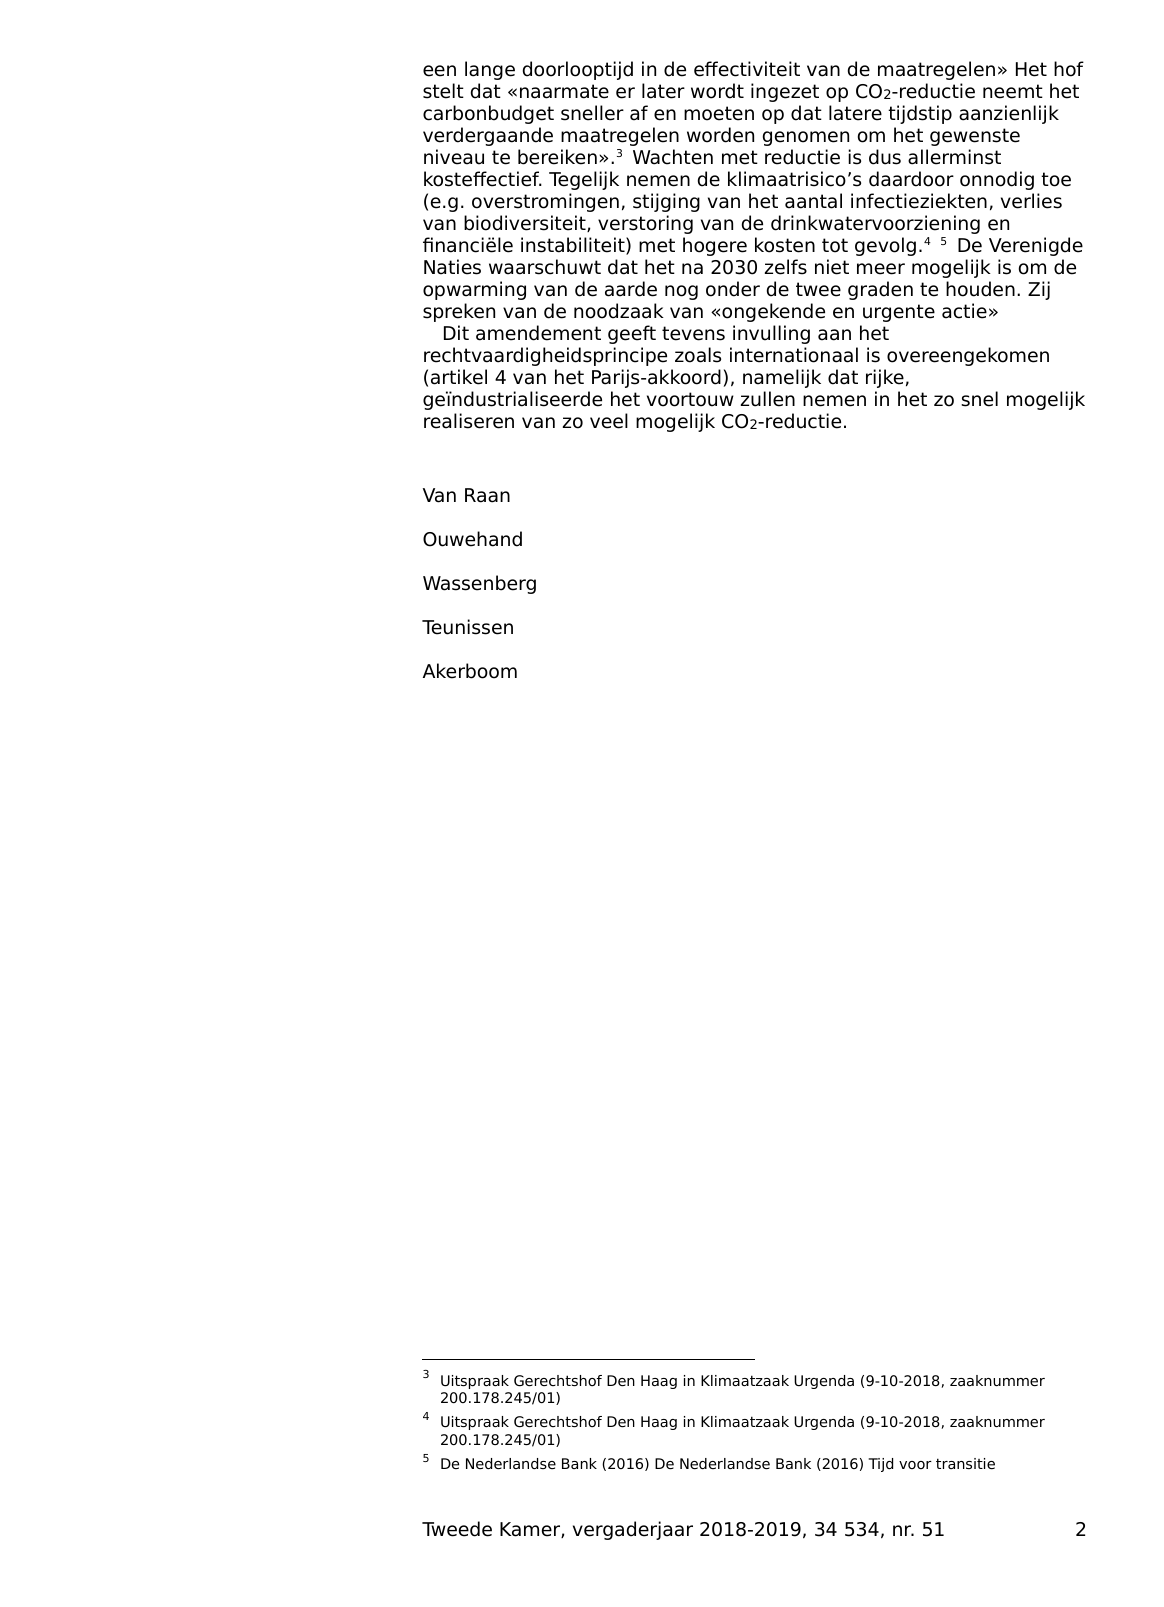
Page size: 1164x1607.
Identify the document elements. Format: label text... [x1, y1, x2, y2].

text Van Raan Ouwehand Wassenberg Teunissen Akerboom [422, 463, 1087, 682]
text De Nederlandse Bank (2016) De Nederlandse Bank (2016) Tijd voor transitie [422, 1452, 1087, 1474]
text een lange doorlooptijd in de effectiviteit van de maatregelen» Het hof stelt dat «naarmate er later wordt ingezet op CO2-reductie neemt het carbonbudget sneller af en moeten op dat latere tijdstip aanzienlijk verdergaande maatregelen worden genomen om het gewenste niveau te bereiken». Wachten met reductie is dus allerminst kosteffectief. Tegelijk nemen de klimaatrisico’s daardoor onnodig toe (e.g. overstromingen, stijging van het aantal infectieziekten, verlies van biodiversiteit, verstoring van de drinkwatervoorziening en financiële instabiliteit) met hogere kosten tot gevolg. De Verenigde Naties waarschuwt dat het na 2030 zelfs niet meer mogelijk is om de opwarming van de aarde nog onder de twee graden te houden. Zij spreken van de noodzaak van «ongekende en urgente actie» [422, 59, 1087, 323]
text Uitspraak Gerechtshof Den Haag in Klimaatzaak Urgenda (9-10-2018, zaaknummer 200.178.245/01) [422, 1368, 1087, 1407]
text Dit amendement geeft tevens invulling aan het rechtvaardigheidsprincipe zoals internationaal is overeengekomen (artikel 4 van het Parijs-akkoord), namelijk dat rijke, geïndustrialiseerde het voortouw zullen nemen in het zo snel mogelijk realiseren van zo veel mogelijk CO2-reductie. [422, 323, 1087, 433]
text Uitspraak Gerechtshof Den Haag in Klimaatzaak Urgenda (9-10-2018, zaaknummer 200.178.245/01) [422, 1410, 1087, 1449]
